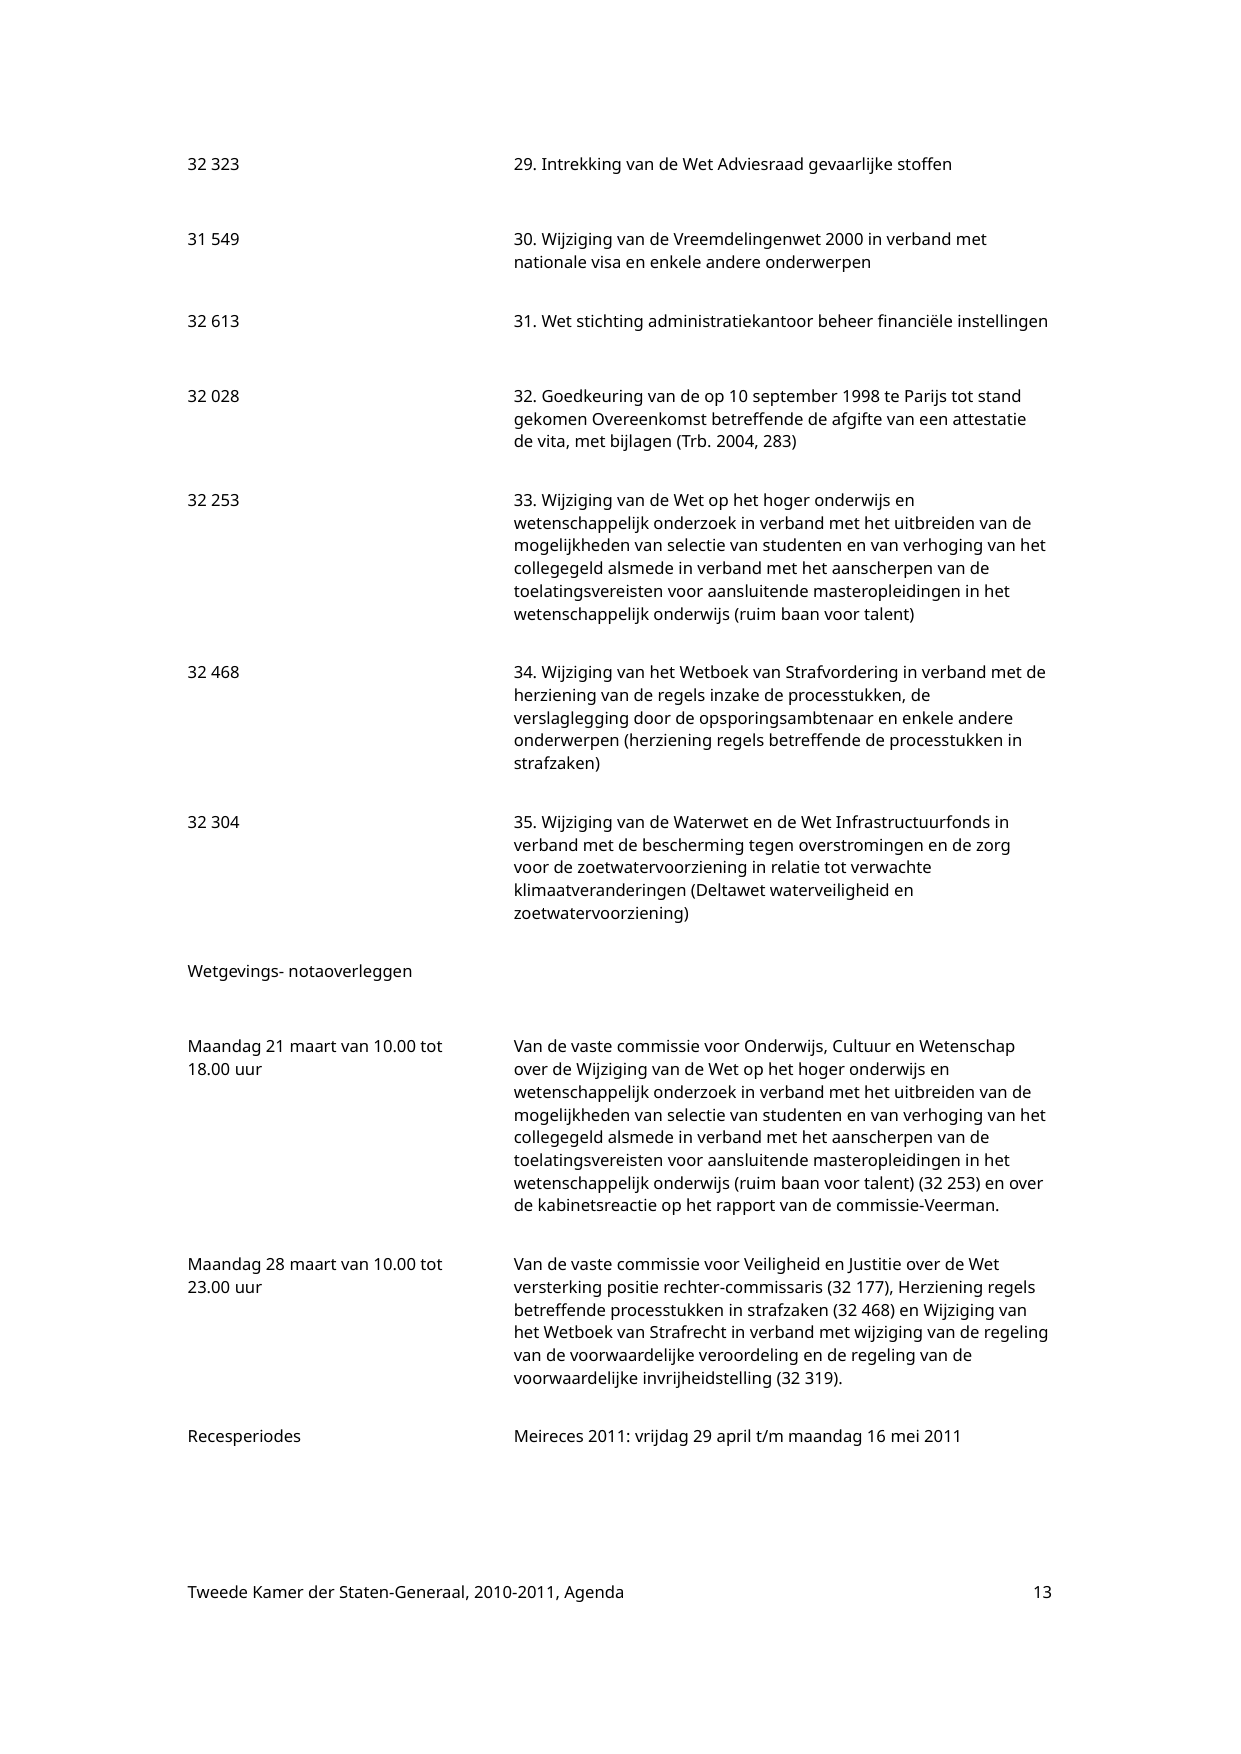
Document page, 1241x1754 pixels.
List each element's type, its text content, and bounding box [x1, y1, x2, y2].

table_cell 32. Goedkeuring van de op 10 september 1998 te Parijs tot stand gekomen Overeenkomst betreffende de afgifte van een attestatie de vita, met bijlagen (Trb. 2004, 283) [510, 381, 1053, 486]
table_cell 32 613 [188, 306, 490, 381]
table_header [510, 957, 1053, 1032]
table_cell [490, 1032, 510, 1250]
table_cell [490, 150, 510, 225]
table_cell [490, 381, 510, 486]
table_cell 32 304 [188, 808, 490, 957]
table_cell 32 253 [188, 486, 490, 658]
table_cell Van de vaste commissie voor Onderwijs, Cultuur en Wetenschap over de Wijziging van de Wet op het hoger onderwijs en wetenschappelijk onderzoek in verband met het uitbreiden van de mogelijkheden van selectie van studenten en van verhoging van het collegegeld alsmede in verband met het aanscherpen van de toelatingsvereisten voor aansluitende masteropleidingen in het wetenschappelijk onderwijs (ruim baan voor talent) (32 253) en over de kabinetsreactie op het rapport van de commissie-Veerman. [510, 1032, 1053, 1250]
table_cell 29. Intrekking van de Wet Adviesraad gevaarlijke stoffen [510, 150, 1053, 225]
table_cell 32 028 [188, 381, 490, 486]
table_header [490, 1422, 510, 1497]
table_cell [490, 486, 510, 658]
table_cell Maandag 28 maart van 10.00 tot 23.00 uur [188, 1250, 490, 1422]
table_cell 32 323 [188, 150, 490, 225]
table_cell 35. Wijziging van de Waterwet en de Wet Infrastructuurfonds in verband met de bescherming tegen overstromingen en de zorg voor de zoetwatervoorziening in relatie tot verwachte klimaatveranderingen (Deltawet waterveiligheid en zoetwatervoorziening) [510, 808, 1053, 957]
table_cell 32 468 [188, 658, 490, 807]
table_cell 34. Wijziging van het Wetboek van Strafvordering in verband met de herziening van de regels inzake de processtukken, de verslaglegging door de opsporingsambtenaar en enkele andere onderwerpen (herziening regels betreffende de processtukken in strafzaken) [510, 658, 1053, 807]
table_header Recesperiodes [188, 1422, 490, 1497]
table_cell Maandag 21 maart van 10.00 tot 18.00 uur [188, 1032, 490, 1250]
table_cell [490, 1250, 510, 1422]
table_cell [490, 306, 510, 381]
table_cell 33. Wijziging van de Wet op het hoger onderwijs en wetenschappelijk onderzoek in verband met het uitbreiden van de mogelijkheden van selectie van studenten en van verhoging van het collegegeld alsmede in verband met het aanscherpen van de toelatingsvereisten voor aansluitende masteropleidingen in het wetenschappelijk onderwijs (ruim baan voor talent) [510, 486, 1053, 658]
table_header Wetgevings- notaoverleggen [188, 957, 490, 1032]
table_cell [490, 225, 510, 306]
table_header Meireces 2011: vrijdag 29 april t/m maandag 16 mei 2011 [510, 1422, 1053, 1497]
table_cell 30. Wijziging van de Vreemdelingenwet 2000 in verband met nationale visa en enkele andere onderwerpen [510, 225, 1053, 306]
table_cell 31 549 [188, 225, 490, 306]
table_header [490, 957, 510, 1032]
table_cell 31. Wet stichting administratiekantoor beheer financiële instellingen [510, 306, 1053, 381]
table_cell Van de vaste commissie voor Veiligheid en Justitie over de Wet versterking positie rechter-commissaris (32 177), Herziening regels betreffende processtukken in strafzaken (32 468) en Wijziging van het Wetboek van Strafrecht in verband met wijziging van de regeling van de voorwaardelijke veroordeling en de regeling van de voorwaardelijke invrijheidstelling (32 319). [510, 1250, 1053, 1422]
table_cell [490, 808, 510, 957]
table_cell [490, 658, 510, 807]
